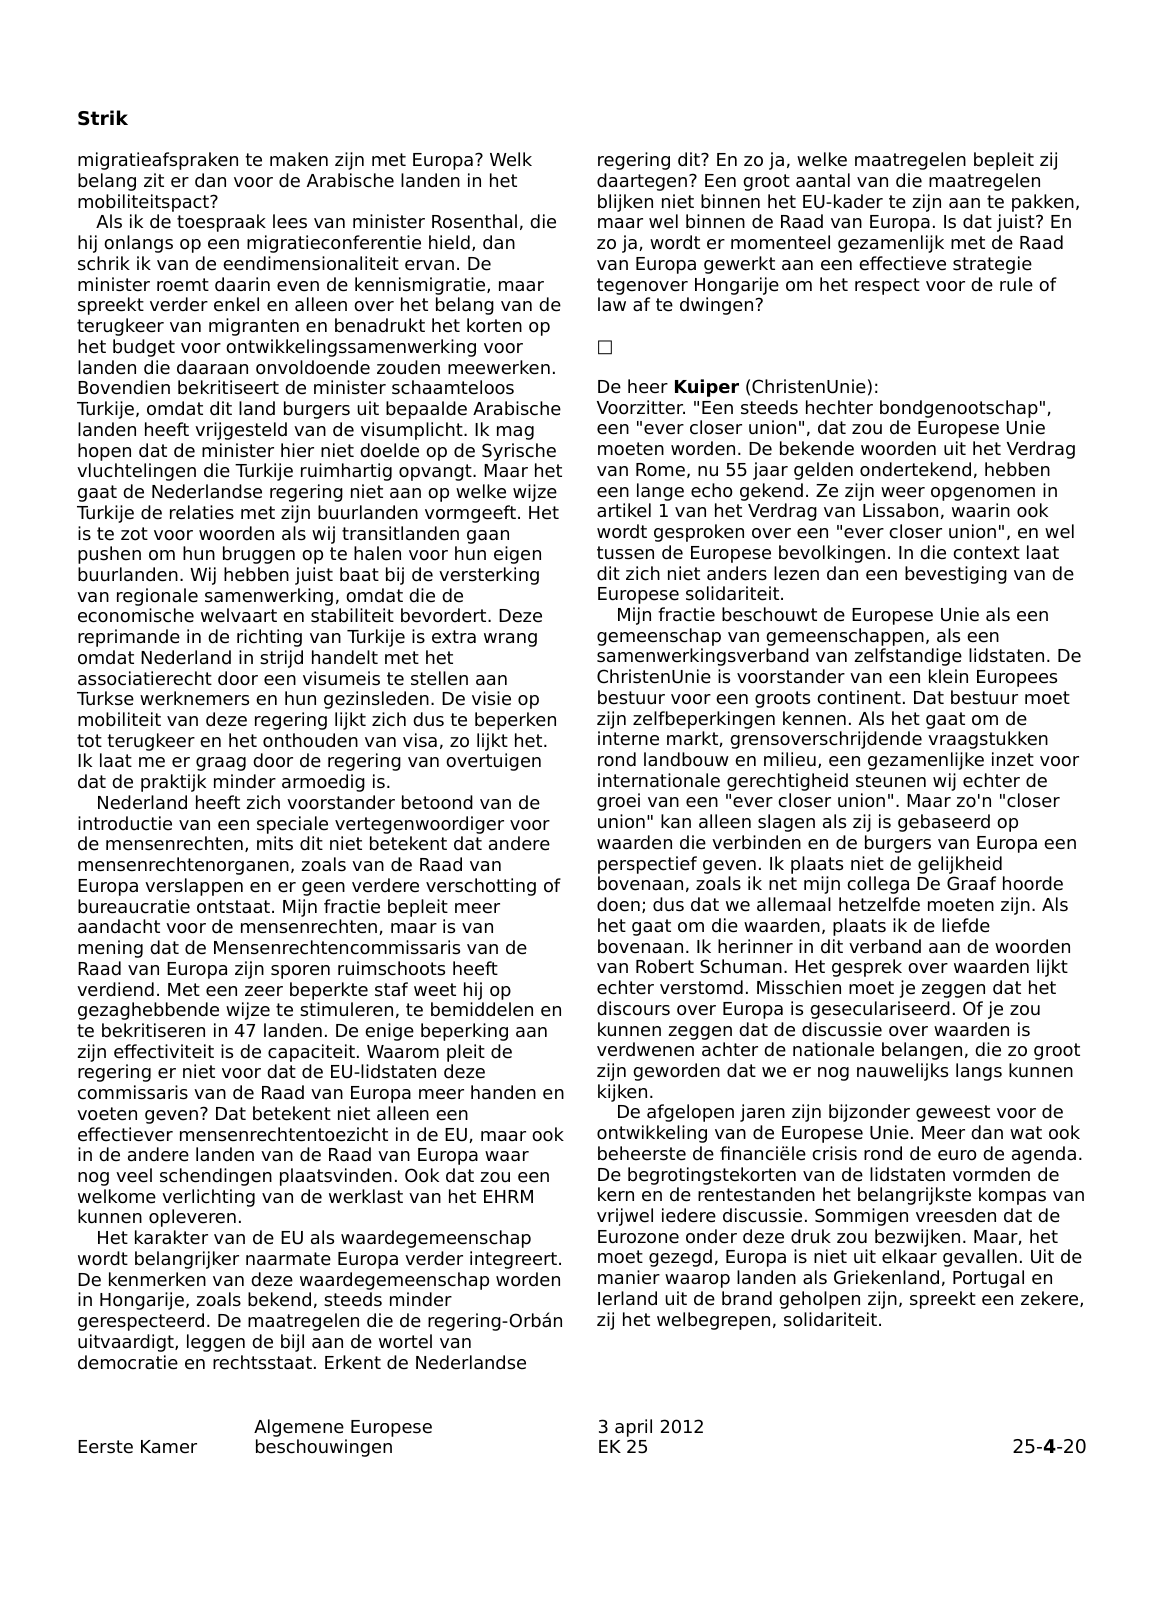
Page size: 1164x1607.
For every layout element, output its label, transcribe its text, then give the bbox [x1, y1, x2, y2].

text migratieafspraken te maken zijn met Europa? Welk belang zit er dan voor de Arabische landen in het mobiliteitspact? [77, 150, 567, 212]
text Mijn fractie beschouwt de Europese Unie als een gemeenschap van gemeenschappen, als een samenwerkingsverband van zelfstandige lidstaten. De ChristenUnie is voorstander van een klein Europees bestuur voor een groots continent. Dat bestuur moet zijn zelfbeperkingen kennen. Als het gaat om de interne markt, grensoverschrijdende vraagstukken rond landbouw en milieu, een gezamenlijke inzet voor internationale gerechtigheid steunen wij echter de groei van een "ever closer union". Maar zo'n "closer union" kan alleen slagen als zij is gebaseerd op waarden die verbinden en de burgers van Europa een perspectief geven. Ik plaats niet de gelijkheid bovenaan, zoals ik net mijn collega De Graaf hoorde doen; dus dat we allemaal hetzelfde moeten zijn. Als het gaat om die waarden, plaats ik de liefde bovenaan. Ik herinner in dit verband aan de woorden van Robert Schuman. Het gesprek over waarden lijkt echter verstomd. Misschien moet je zeggen dat het discours over Europa is geseculariseerd. Of je zou kunnen zeggen dat de discussie over waarden is verdwenen achter de nationale belangen, die zo groot zijn geworden dat we er nog nauwelijks langs kunnen kijken. [596, 605, 1087, 1102]
text Het karakter van de EU als waardegemeenschap wordt belangrijker naarmate Europa verder integreert. De kenmerken van deze waardegemeenschap worden in Hongarije, zoals bekend, steeds minder gerespecteerd. De maatregelen die de regering-Orbán uitvaardigt, leggen de bijl aan de wortel van democratie en rechtsstaat. Erkent de Nederlandse [77, 1228, 567, 1373]
text Nederland heeft zich voorstander betoond van de introductie van een speciale vertegenwoordiger voor de mensenrechten, mits dit niet betekent dat andere mensenrechtenorganen, zoals van de Raad van Europa verslappen en er geen verdere verschotting of bureaucratie ontstaat. Mijn fractie bepleit meer aandacht voor de mensenrechten, maar is van mening dat de Mensenrechtencommissaris van de Raad van Europa zijn sporen ruimschoots heeft verdiend. Met een zeer beperkte staf weet hij op gezaghebbende wijze te stimuleren, te bemiddelen en te bekritiseren in 47 landen. De enige beperking aan zijn effectiviteit is de capaciteit. Waarom pleit de regering er niet voor dat de EU-lidstaten deze commissaris van de Raad van Europa meer handen en voeten geven? Dat betekent niet alleen een effectiever mensenrechtentoezicht in de EU, maar ook in de andere landen van de Raad van Europa waar nog veel schendingen plaatsvinden. Ook dat zou een welkome verlichting van de werklast van het EHRM kunnen opleveren. [77, 793, 567, 1228]
text regering dit? En zo ja, welke maatregelen bepleit zij daartegen? Een groot aantal van die maatregelen blijken niet binnen het EU-kader te zijn aan te pakken, maar wel binnen de Raad van Europa. Is dat juist? En zo ja, wordt er momenteel gezamenlijk met de Raad van Europa gewerkt aan een effectieve strategie tegenover Hongarije om het respect voor de rule of law af te dwingen? [596, 150, 1087, 316]
text Voorzitter. "Een steeds hechter bondgenootschap", een "ever closer union", dat zou de Europese Unie moeten worden. De bekende woorden uit het Verdrag van Rome, nu 55 jaar gelden ondertekend, hebben een lange echo gekend. Ze zijn weer opgenomen in artikel 1 van het Verdrag van Lissabon, waarin ook wordt gesproken over een "ever closer union", en wel tussen de Europese bevolkingen. In die context laat dit zich niet anders lezen dan een bevestiging van de Europese solidariteit. [596, 397, 1087, 605]
text De heer Kuiper (ChristenUnie): [596, 377, 1087, 397]
text Als ik de toespraak lees van minister Rosenthal, die hij onlangs op een migratieconferentie hield, dan schrik ik van de eendimensionaliteit ervan. De minister roemt daarin even de kennismigratie, maar spreekt verder enkel en alleen over het belang van de terugkeer van migranten en benadrukt het korten op het budget voor ontwikkelingssamenwerking voor landen die daaraan onvoldoende zouden meewerken. Bovendien bekritiseert de minister schaamteloos Turkije, omdat dit land burgers uit bepaalde Arabische landen heeft vrijgesteld van de visumplicht. Ik mag hopen dat de minister hier niet doelde op de Syrische vluchtelingen die Turkije ruimhartig opvangt. Maar het gaat de Nederlandse regering niet aan op welke wijze Turkije de relaties met zijn buurlanden vormgeeft. Het is te zot voor woorden als wij transitlanden gaan pushen om hun bruggen op te halen voor hun eigen buurlanden. Wij hebben juist baat bij de versterking van regionale samenwerking, omdat die de economische welvaart en stabiliteit bevordert. Deze reprimande in de richting van Turkije is extra wrang omdat Nederland in strijd handelt met het associatierecht door een visumeis te stellen aan Turkse werknemers en hun gezinsleden. De visie op mobiliteit van deze regering lijkt zich dus te beperken tot terugkeer en het onthouden van visa, zo lijkt het. Ik laat me er graag door de regering van overtuigen dat de praktijk minder armoedig is. [77, 212, 567, 793]
text □ [596, 336, 1087, 357]
text De afgelopen jaren zijn bijzonder geweest voor de ontwikkeling van de Europese Unie. Meer dan wat ook beheerste de financiële crisis rond de euro de agenda. De begrotingstekorten van de lidstaten vormden de kern en de rentestanden het belangrijkste kompas van vrijwel iedere discussie. Sommigen vreesden dat de Eurozone onder deze druk zou bezwijken. Maar, het moet gezegd, Europa is niet uit elkaar gevallen. Uit de manier waarop landen als Griekenland, Portugal en Ierland uit de brand geholpen zijn, spreekt een zekere, zij het welbegrepen, solidariteit. [596, 1102, 1087, 1330]
